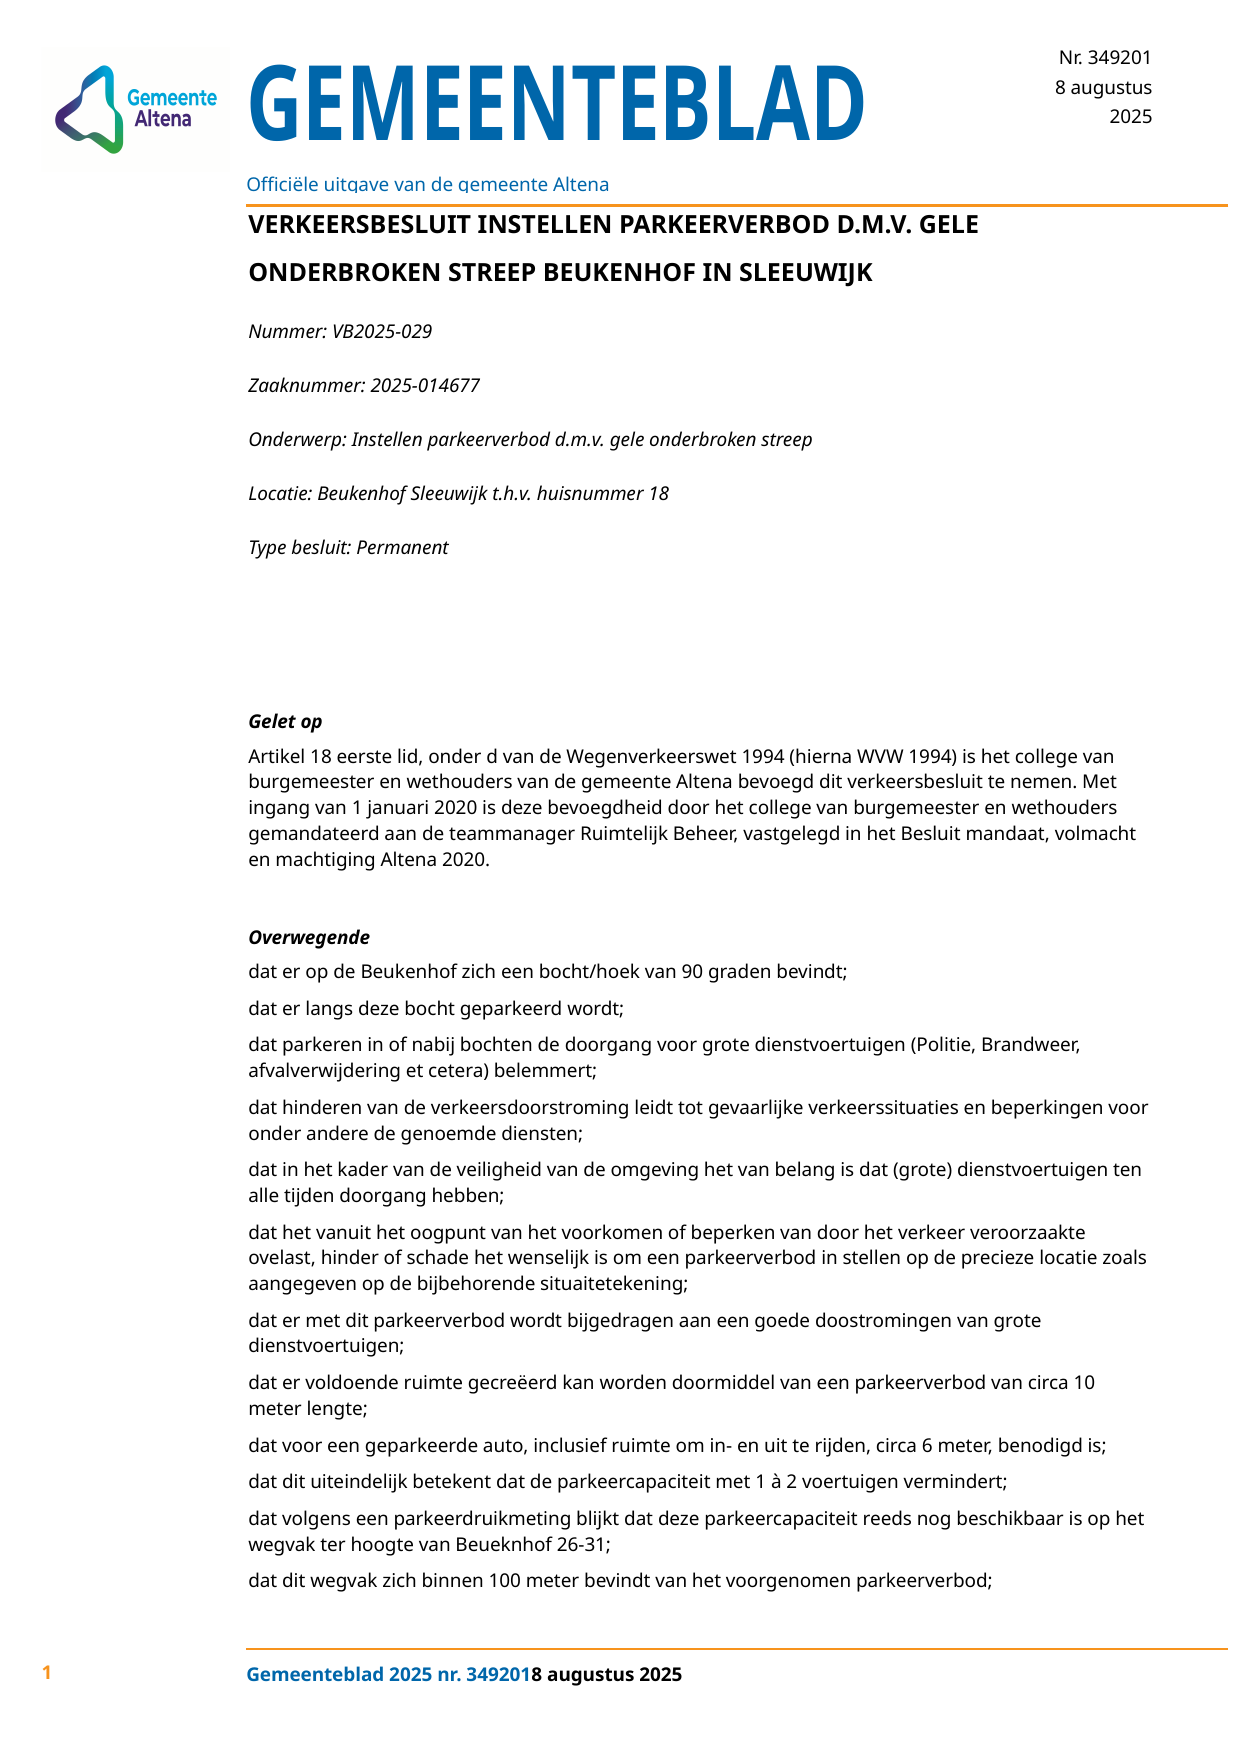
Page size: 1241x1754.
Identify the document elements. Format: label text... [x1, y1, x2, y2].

text dat parkeren in of nabij bochten de doorgang voor grote dienstvoertuigen (Politie, Brandweer, afvalverwijdering et cetera) belemmert; [248, 1032, 1152, 1083]
text dat het vanuit het oogpunt van het voorkomen of beperken van door het verkeer veroorzaakte ovelast, hinder of schade het wenselijk is om een parkeerverbod in stellen op de precieze locatie zoals aangegeven op de bijbehorende situaitetekening; [248, 1219, 1152, 1296]
text Overwegende [248, 924, 1152, 950]
text Zaaknummer: 2025-014677 [248, 372, 1152, 398]
text Locatie: Beukenhof Sleeuwijk t.h.v. huisnummer 18 [248, 480, 1152, 506]
text dat hinderen van de verkeersdoorstroming leidt tot gevaarlijke verkeerssituaties en beperkingen voor onder andere de genoemde diensten; [248, 1094, 1152, 1146]
text Type besluit: Permanent [248, 534, 1152, 560]
text VERKEERSBESLUIT INSTELLEN PARKEERVERBOD D.M.V. GELE ONDERBROKEN STREEP BEUKENHOF IN SLEEUWIJK [248, 207, 1152, 288]
text dat er met dit parkeerverbod wordt bijgedragen aan een goede doostromingen van grote dienstvoertuigen; [248, 1307, 1152, 1358]
text Nummer: VB2025-029 [248, 318, 1152, 344]
text dat dit wegvak zich binnen 100 meter bevindt van het voorgenomen parkeerverbod; [248, 1567, 1152, 1593]
text dat er op de Beukenhof zich een bocht/hoek van 90 graden bevindt; [248, 958, 1152, 984]
text dat dit uiteindelijk betekent dat de parkeercapaciteit met 1 à 2 voertuigen vermindert; [248, 1468, 1152, 1494]
text dat voor een geparkeerde auto, inclusief ruimte om in- en uit te rijden, circa 6 meter, benodigd is; [248, 1432, 1152, 1457]
picture [41, 47, 231, 172]
text dat in het kader van de veiligheid van de omgeving het van belang is dat (grote) dienstvoertuigen ten alle tijden doorgang hebben; [248, 1156, 1152, 1208]
text Artikel 18 eerste lid, onder d van de Wegenverkeerswet 1994 (hierna WVW 1994) is het college van burgemeester en wethouders van de gemeente Altena bevoegd dit verkeersbesluit te nemen. Met ingang van 1 januari 2020 is deze bevoegdheid door het college van burgemeester en wethouders gemandateerd aan de teammanager Ruimtelijk Beheer, vastgelegd in het Besluit mandaat, volmacht en machtiging Altena 2020. [248, 743, 1152, 871]
text dat er voldoende ruimte gecreëerd kan worden doormiddel van een parkeerverbod van circa 10 meter lengte; [248, 1369, 1152, 1421]
text dat er langs deze bocht geparkeerd wordt; [248, 995, 1152, 1021]
text Onderwerp: Instellen parkeerverbod d.m.v. gele onderbroken streep [248, 426, 1152, 452]
text dat volgens een parkeerdruikmeting blijkt dat deze parkeercapaciteit reeds nog beschikbaar is op het wegvak ter hoogte van Beueknhof 26-31; [248, 1505, 1152, 1557]
text Gelet op [248, 709, 1152, 734]
